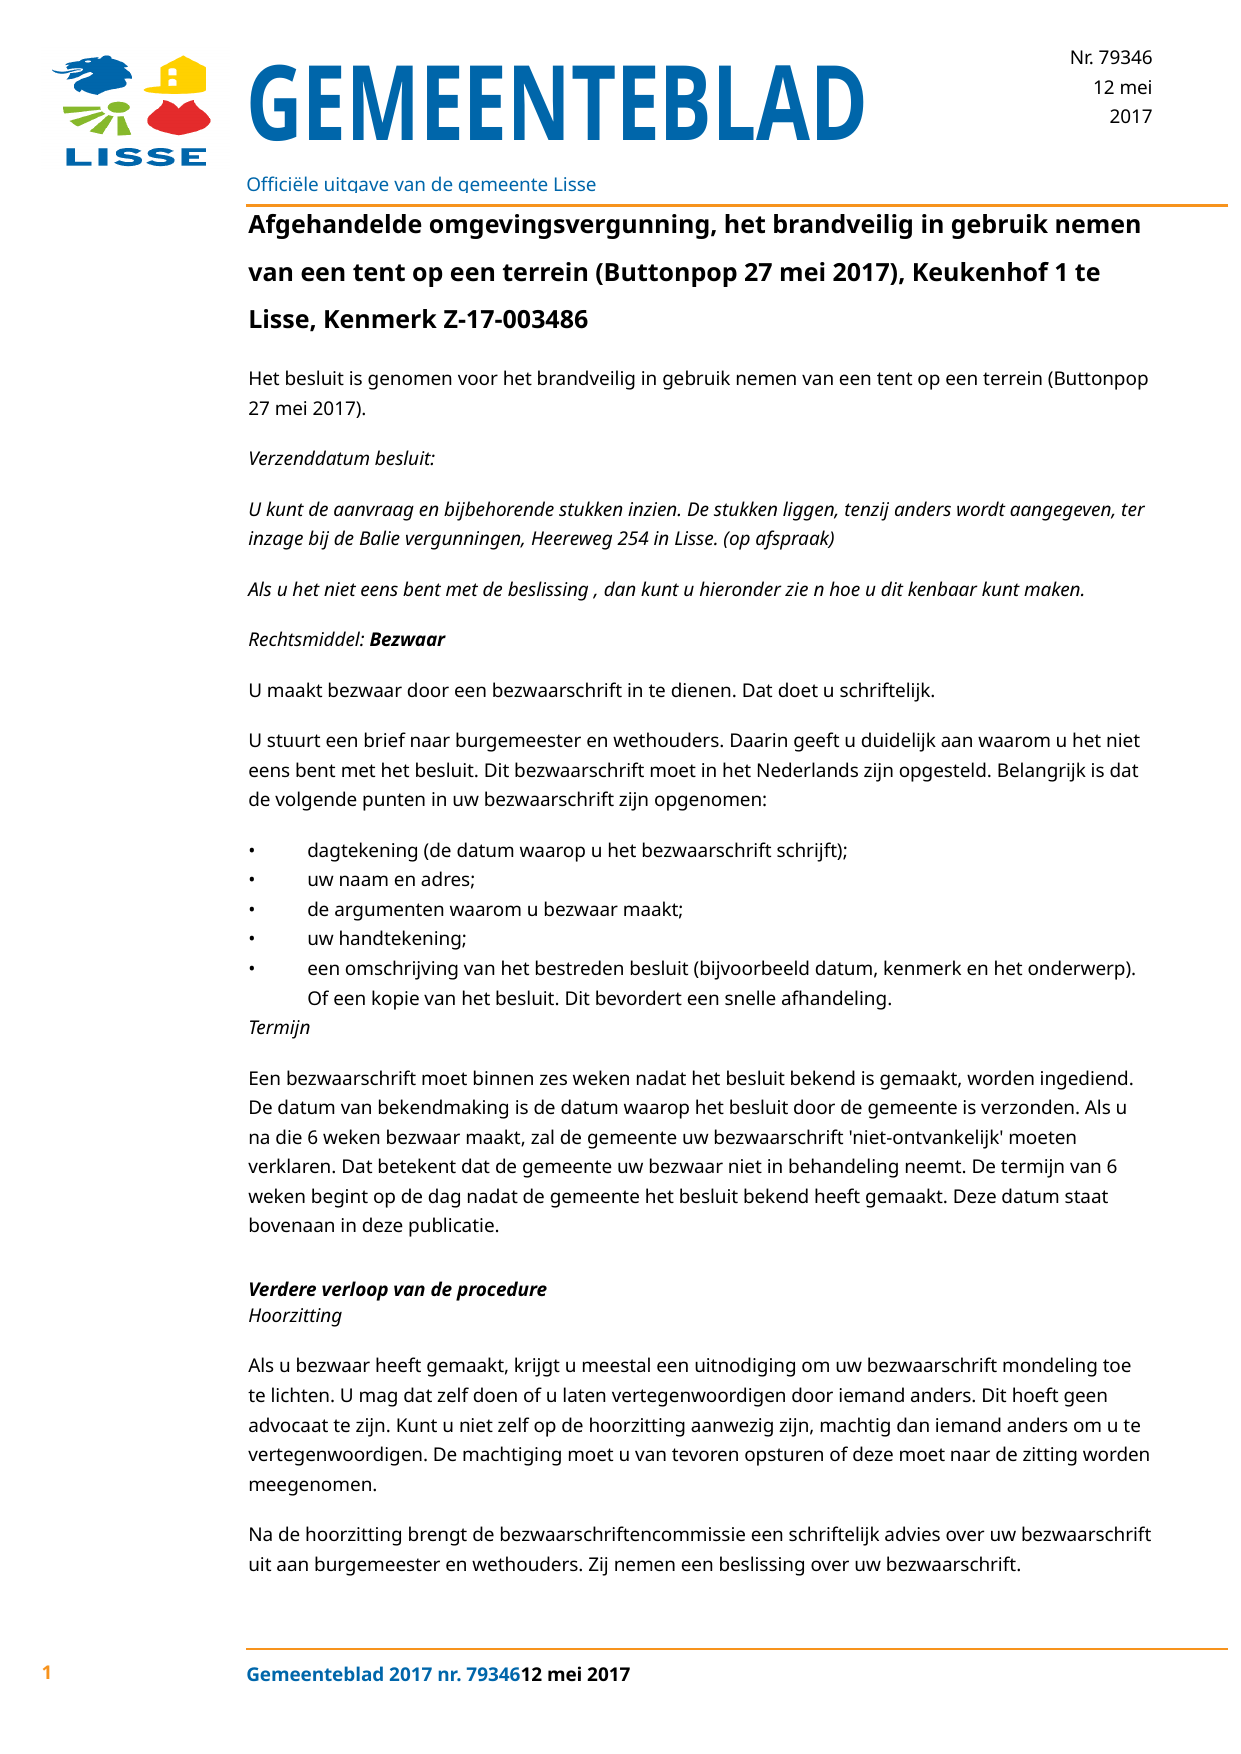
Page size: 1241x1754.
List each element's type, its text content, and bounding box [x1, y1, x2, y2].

text Rechtsmiddel: Bezwaar [248, 626, 1152, 652]
text Verdere verloop van de procedure [248, 1277, 1152, 1302]
text Het besluit is genomen voor het brandveilig in gebruik nemen van een tent op een terrein (Buttonpop 27 mei 2017). [248, 366, 1152, 421]
text Een bezwaarschrift moet binnen zes weken nadat het besluit bekend is gemaakt, worden ingediend. De datum van bekendmaking is de datum waarop het besluit door de gemeente is verzonden. Als u na die 6 weken bezwaar maakt, zal de gemeente uw bezwaarschrift 'niet-ontvankelijk' moeten verklaren. Dat betekent dat de gemeente uw bezwaar niet in behandeling neemt. De termijn van 6 weken begint op de dag nadat de gemeente het besluit bekend heeft gemaakt. Deze datum staat bovenaan in deze publicatie. [248, 1065, 1152, 1238]
text Termijn [248, 1014, 1152, 1040]
list de argumenten waarom u bezwaar maakt; [248, 896, 1152, 922]
text Na de hoorzitting brengt de bezwaarschriftencommissie een schriftelijk advies over uw bezwaarschrift uit aan burgemeester en wethouders. Zij nemen een beslissing over uw bezwaarschrift. [248, 1521, 1152, 1577]
text Hoorzitting [248, 1302, 1152, 1328]
list dagtekening (de datum waarop u het bezwaarschrift schrijft); [248, 837, 1152, 862]
text U maakt bezwaar door een bezwaarschrift in te dienen. Dat doet u schriftelijk. [248, 677, 1152, 702]
picture [41, 47, 231, 172]
list uw handtekening; [248, 926, 1152, 951]
text Afgehandelde omgevingsvergunning, het brandveilig in gebruik nemen van een tent op een terrein (Buttonpop 27 mei 2017), Keukenhof 1 te Lisse, Kenmerk Z-17-003486 [248, 207, 1152, 336]
text U stuurt een brief naar burgemeester en wethouders. Daarin geeft u duidelijk aan waarom u het niet eens bent met het besluit. Dit bezwaarschrift moet in het Nederlands zijn opgesteld. Belangrijk is dat de volgende punten in uw bezwaarschrift zijn opgenomen: [248, 727, 1152, 812]
text Als u het niet eens bent met de beslissing , dan kunt u hieronder zie n hoe u dit kenbaar kunt maken. [248, 576, 1152, 602]
text Verzenddatum besluit: [248, 446, 1152, 471]
text Als u bezwaar heeft gemaakt, krijgt u meestal een uitnodiging om uw bezwaarschrift mondeling toe te lichten. U mag dat zelf doen of u laten vertegenwoordigen door iemand anders. Dit hoeft geen advocaat te zijn. Kunt u niet zelf op de hoorzitting aanwezig zijn, machtig dan iemand anders om u te vertegenwoordigen. De machtiging moet u van tevoren opsturen of deze moet naar de zitting worden meegenomen. [248, 1353, 1152, 1497]
list uw naam en adres; [248, 866, 1152, 892]
text U kunt de aanvraag en bijbehorende stukken inzien. De stukken liggen, tenzij anders wordt aangegeven, ter inzage bij de Balie vergunningen, Heereweg 254 in Lisse. (op afspraak) [248, 496, 1152, 551]
list een omschrijving van het bestreden besluit (bijvoorbeeld datum, kenmerk en het onderwerp). Of een kopie van het besluit. Dit bevordert een snelle afhandeling. [248, 955, 1152, 1010]
